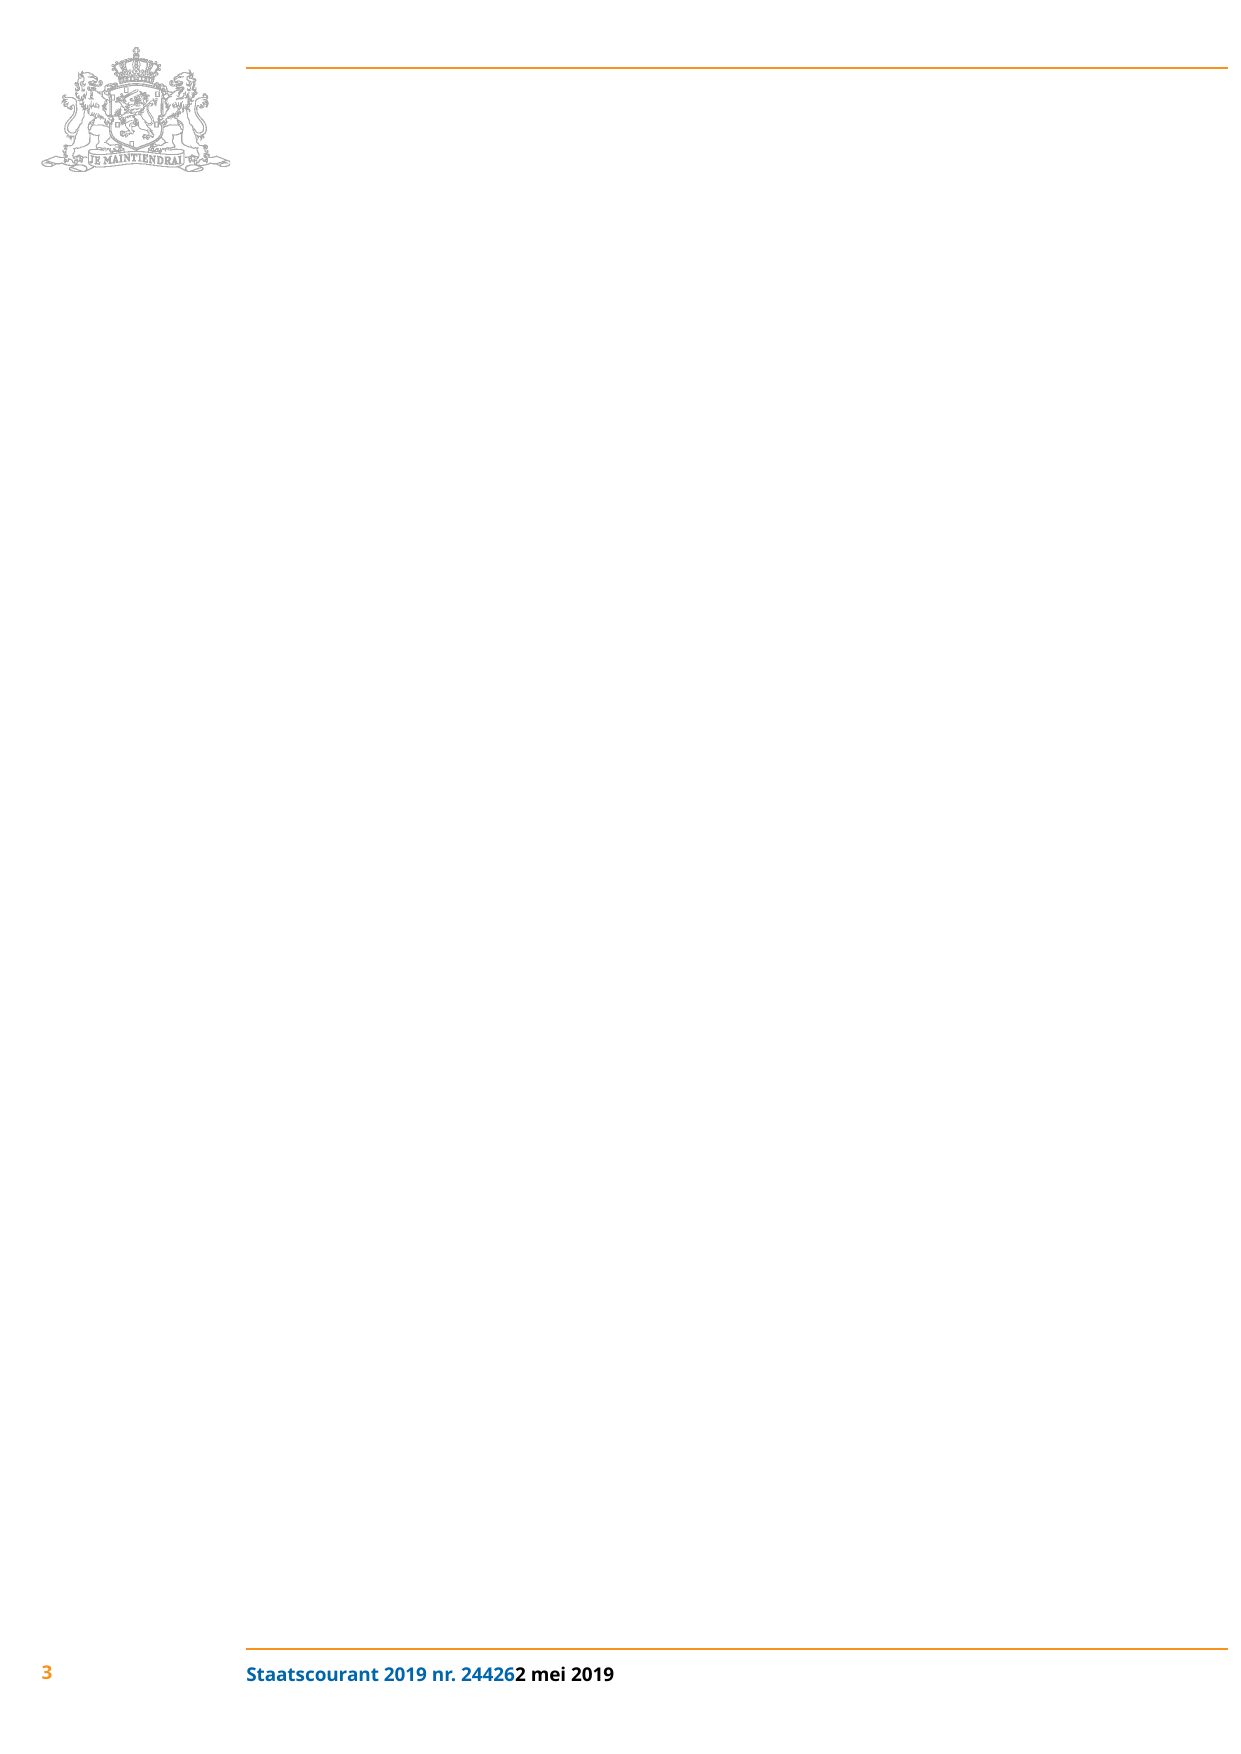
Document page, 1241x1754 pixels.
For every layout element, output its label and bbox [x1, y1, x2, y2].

picture [41, 47, 231, 172]
